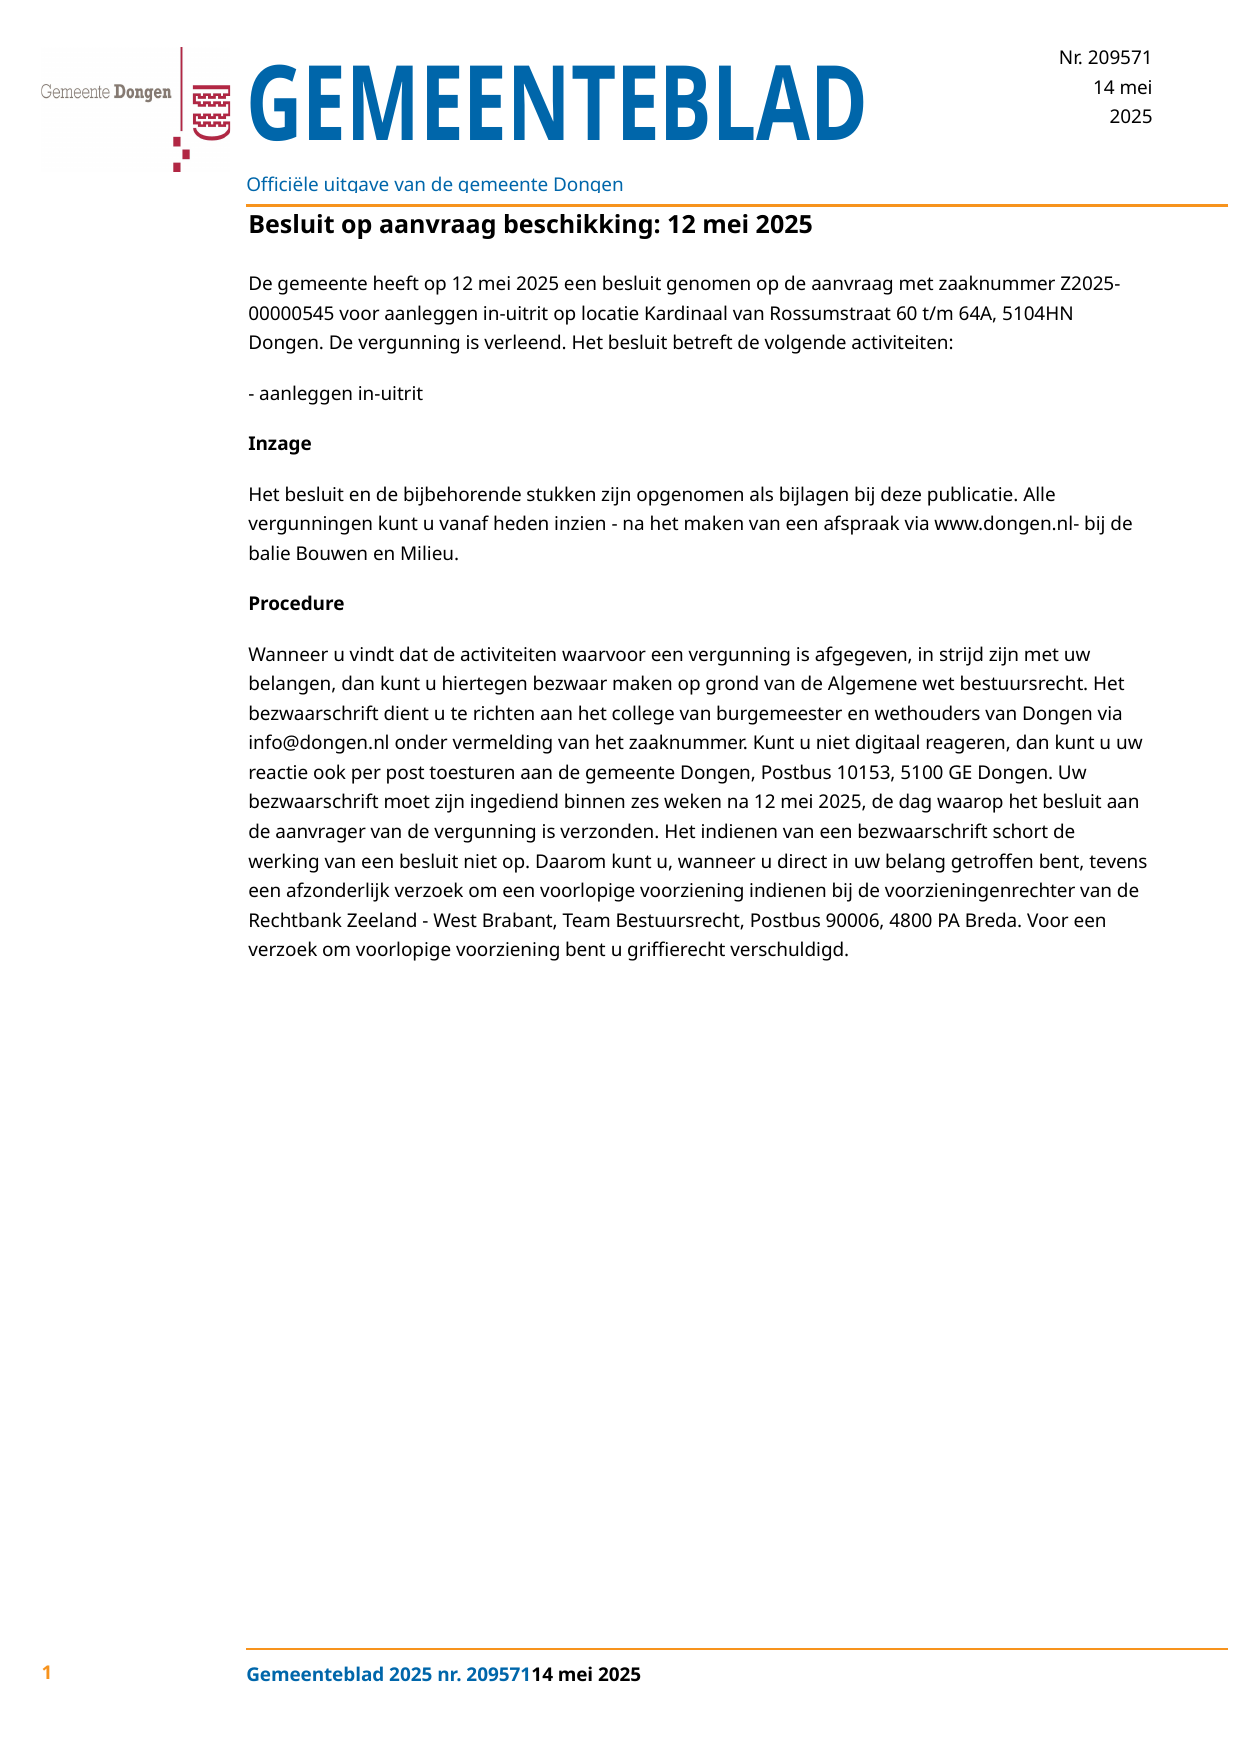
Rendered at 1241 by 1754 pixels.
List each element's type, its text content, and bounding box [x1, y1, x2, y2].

text - aanleggen in-uitrit [248, 380, 1152, 406]
text Wanneer u vindt dat de activiteiten waarvoor een vergunning is afgegeven, in strijd zijn met uw belangen, dan kunt u hiertegen bezwaar maken op grond van de Algemene wet bestuursrecht. Het bezwaarschrift dient u te richten aan het college van burgemeester en wethouders van Dongen via info@dongen.nl onder vermelding van het zaaknummer. Kunt u niet digitaal reageren, dan kunt u uw reactie ook per post toesturen aan de gemeente Dongen, Postbus 10153, 5100 GE Dongen. Uw bezwaarschrift moet zijn ingediend binnen zes weken na 12 mei 2025, de dag waarop het besluit aan de aanvrager van de vergunning is verzonden. Het indienen van een bezwaarschrift schort de werking van een besluit niet op. Daarom kunt u, wanneer u direct in uw belang getroffen bent, tevens een afzonderlijk verzoek om een voorlopige voorziening indienen bij de voorzieningenrechter van de Rechtbank Zeeland - West Brabant, Team Bestuursrecht, Postbus 90006, 4800 PA Breda. Voor een verzoek om voorlopige voorziening bent u griffierecht verschuldigd. [248, 641, 1152, 962]
text Besluit op aanvraag beschikking: 12 mei 2025 [248, 207, 1152, 241]
text De gemeente heeft op 12 mei 2025 een besluit genomen op de aanvraag met zaaknummer Z2025-00000545 voor aanleggen in-uitrit op locatie Kardinaal van Rossumstraat 60 t/m 64A, 5104HN Dongen. De vergunning is verleend. Het besluit betreft de volgende activiteiten: [248, 270, 1152, 355]
text Het besluit en de bijbehorende stukken zijn opgenomen als bijlagen bij deze publicatie. Alle vergunningen kunt u vanaf heden inzien - na het maken van een afspraak via www.dongen.nl- bij de balie Bouwen en Milieu. [248, 481, 1152, 566]
picture [41, 47, 231, 172]
text Procedure [248, 590, 1152, 616]
text Inzage [248, 430, 1152, 456]
